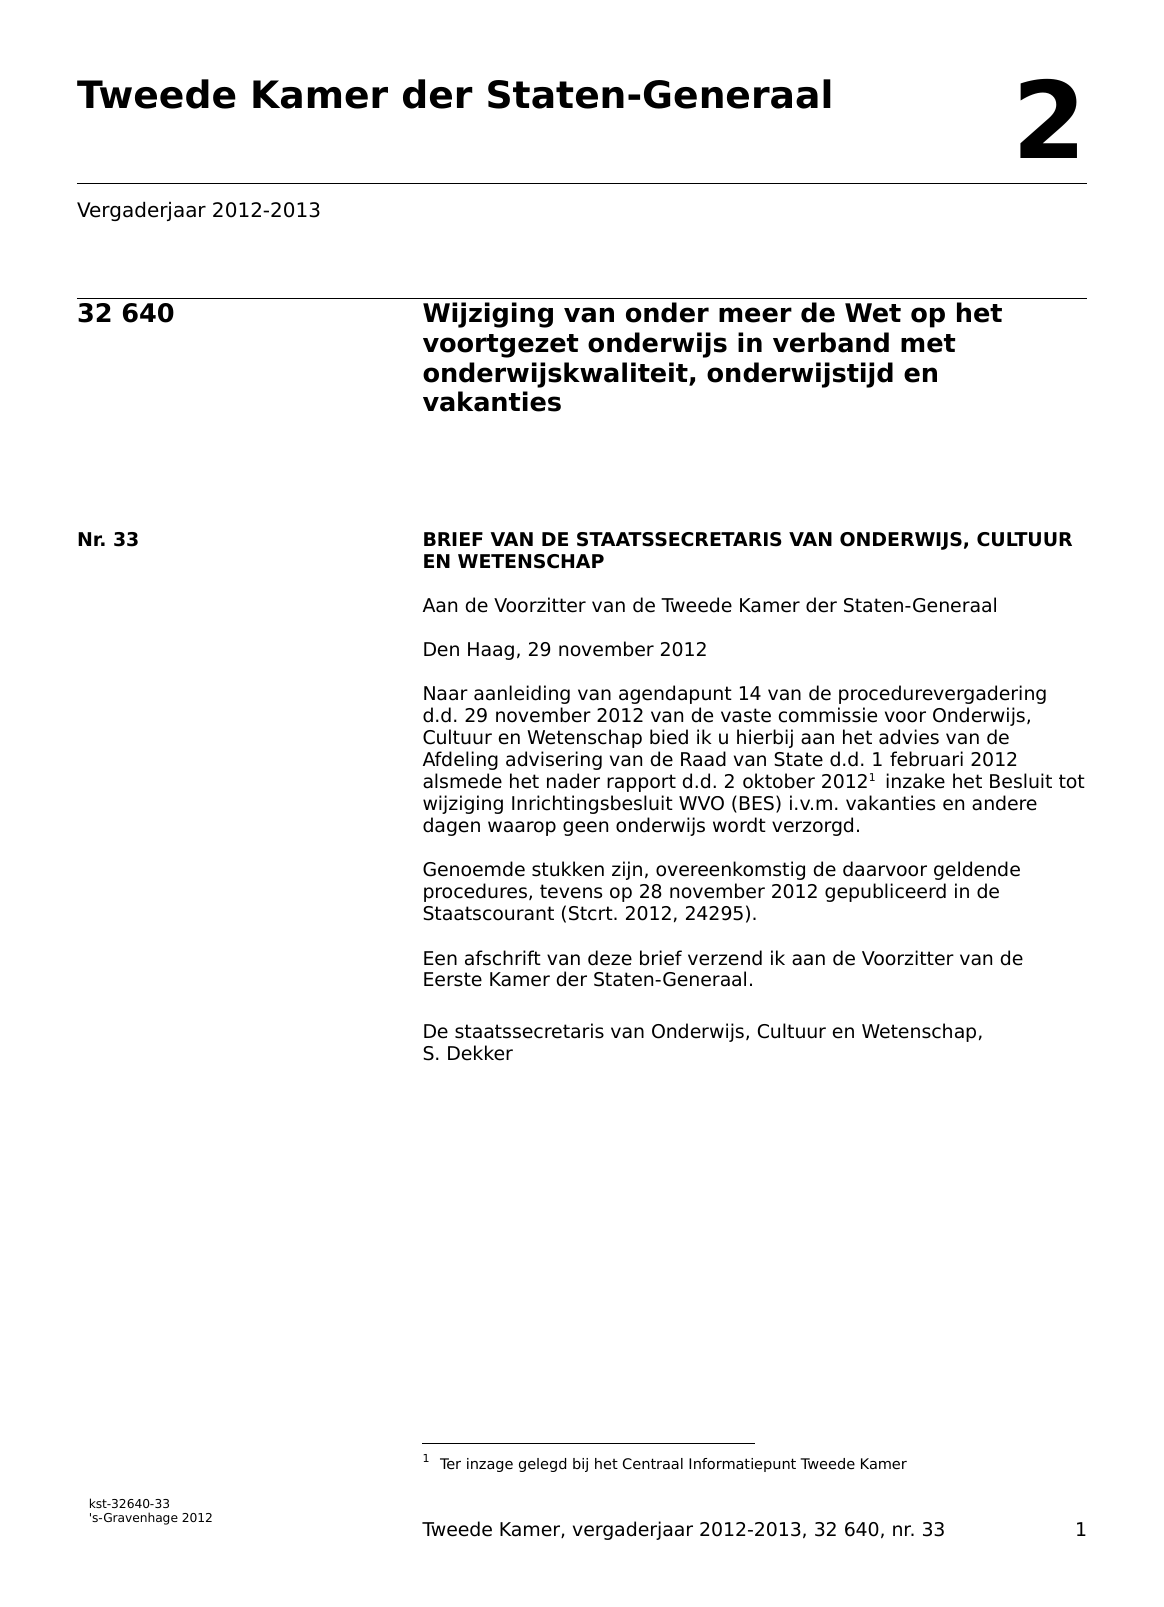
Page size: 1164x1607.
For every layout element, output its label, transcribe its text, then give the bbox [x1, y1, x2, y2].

text Ter inzage gelegd bij het Centraal Informatiepunt Tweede Kamer [422, 1452, 1087, 1474]
table_header Tweede Kamer der Staten-Generaal [77, 59, 886, 183]
text Den Haag, 29 november 2012 [422, 639, 1087, 661]
text Naar aanleiding van agendapunt 14 van de procedurevergadering d.d. 29 november 2012 van de vaste commissie voor Onderwijs, Cultuur en Wetenschap bied ik u hierbij aan het advies van de Afdeling advisering van de Raad van State d.d. 1 februari 2012 alsmede het nader rapport d.d. 2 oktober 2012 inzake het Besluit tot wijziging Inrichtingsbesluit WVO (BES) i.v.m. vakanties en andere dagen waarop geen onderwijs wordt verzorgd. [422, 683, 1087, 837]
subtitle Nr. 33 BRIEF VAN DE STAATSSECRETARIS VAN ONDERWIJS, CULTUUR EN WETENSCHAP [77, 529, 1087, 573]
table_cell Vergaderjaar 2012-2013 [77, 184, 1087, 298]
text De staatssecretaris van Onderwijs, Cultuur en Wetenschap, S. Dekker [422, 1021, 1087, 1065]
text Genoemde stukken zijn, overeenkomstig de daarvoor geldende procedures, tevens op 28 november 2012 gepubliceerd in de Staatscourant (Stcrt. 2012, 24295). [422, 859, 1087, 925]
subtitle 32 640 Wijziging van onder meer de Wet op het voortgezet onderwijs in verband met onderwijskwaliteit, onderwijstijd en vakanties [77, 299, 1087, 418]
table_header 2 [886, 59, 1087, 183]
text Een afschrift van deze brief verzend ik aan de Voorzitter van de Eerste Kamer der Staten-Generaal. [422, 947, 1087, 991]
text kst-32640-33 [88, 1497, 323, 1511]
text 's-Gravenhage 2012 [88, 1511, 323, 1525]
text Aan de Voorzitter van de Tweede Kamer der Staten-Generaal [422, 595, 1087, 617]
